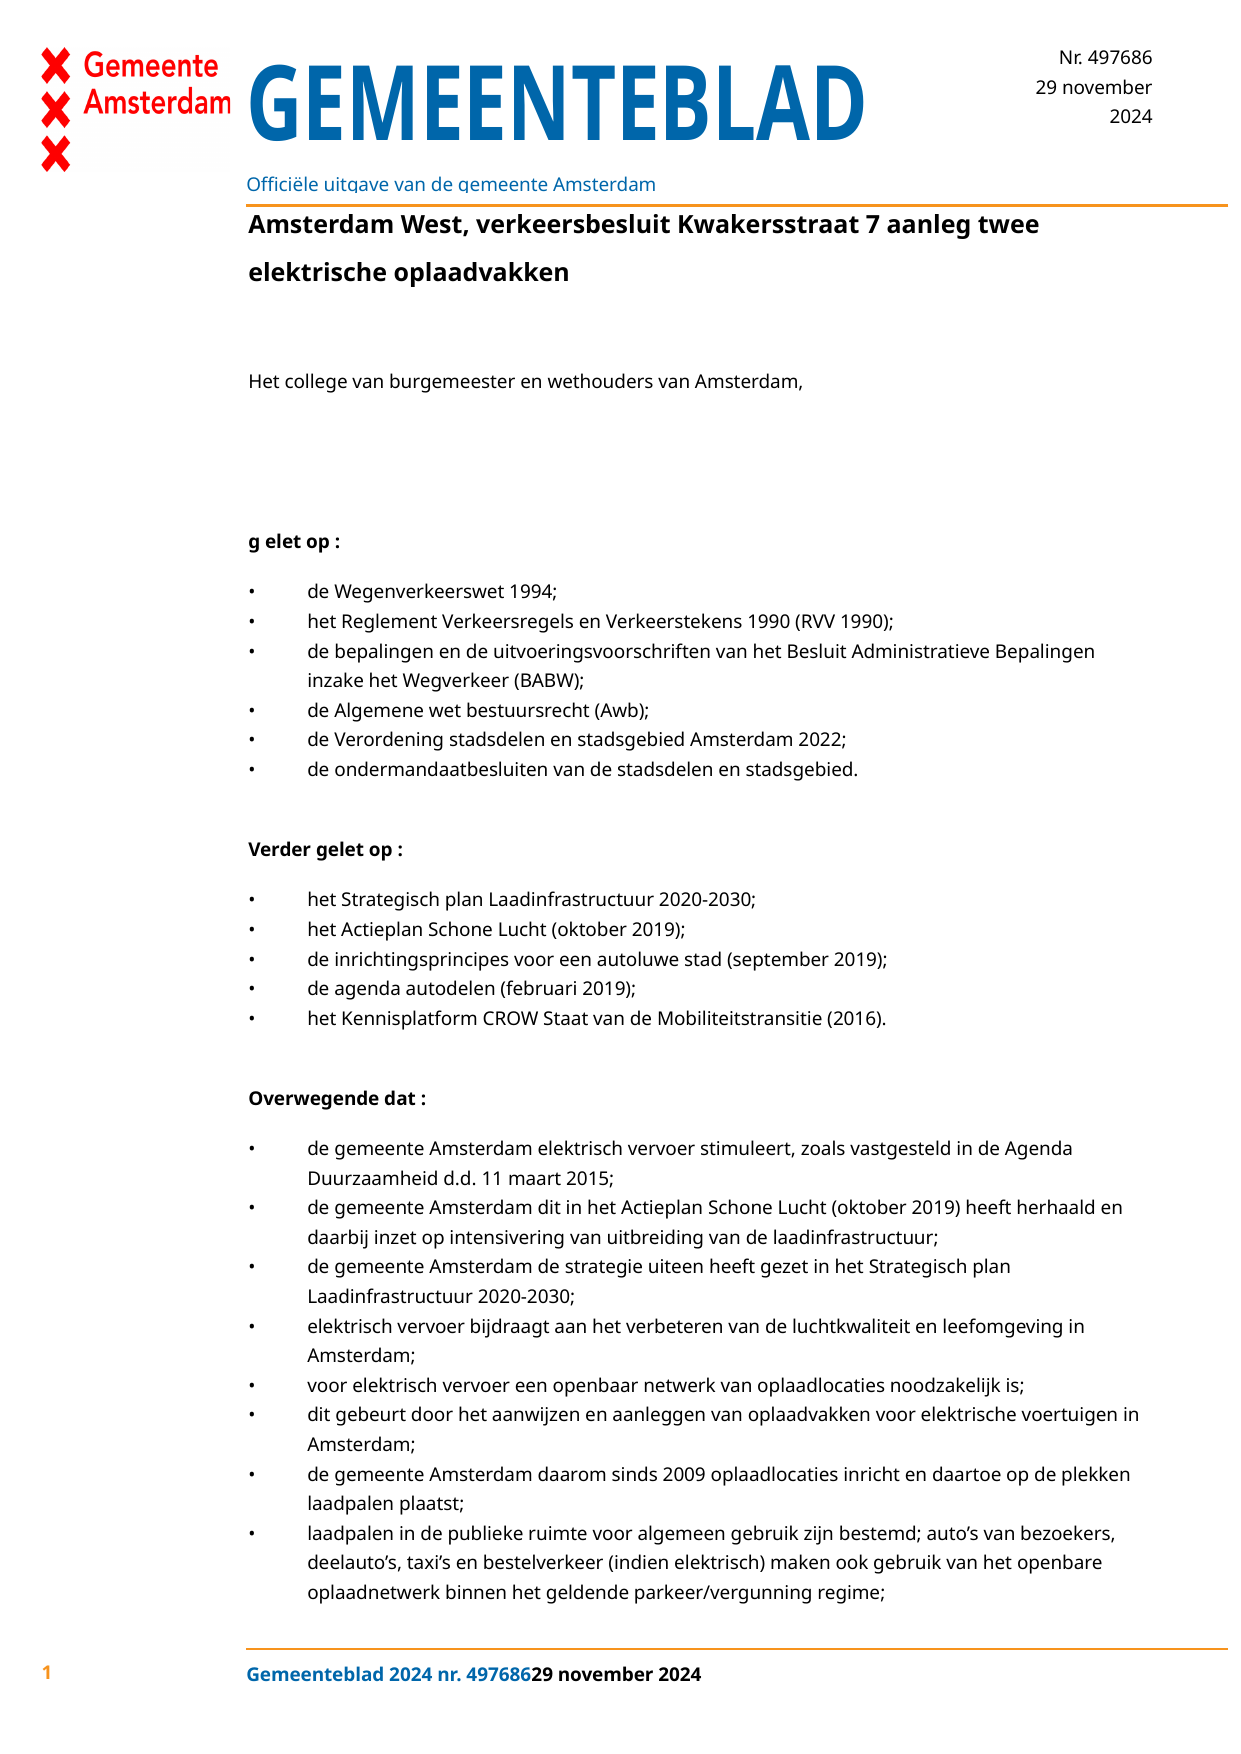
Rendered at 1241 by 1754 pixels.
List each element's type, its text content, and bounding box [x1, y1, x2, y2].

text Amsterdam West, verkeersbesluit Kwakersstraat 7 aanleg twee elektrische oplaadvakken [248, 207, 1152, 288]
list het Actieplan Schone Lucht (oktober 2019); [248, 916, 1152, 942]
list het Kennisplatform CROW Staat van de Mobiliteitstransitie (2016). [248, 1005, 1152, 1031]
list de gemeente Amsterdam dit in het Actieplan Schone Lucht (oktober 2019) heeft herhaald en daarbij inzet op intensivering van uitbreiding van de laadinfrastructuur; [248, 1194, 1152, 1250]
list de gemeente Amsterdam elektrisch vervoer stimuleert, zoals vastgesteld in de Agenda Duurzaamheid d.d. 11 maart 2015; [248, 1135, 1152, 1191]
list laadpalen in de publieke ruimte voor algemeen gebruik zijn bestemd; auto’s van bezoekers, deelauto’s, taxi’s en bestelverkeer (indien elektrisch) maken ook gebruik van het openbare oplaadnetwerk binnen het geldende parkeer/vergunning regime; [248, 1520, 1152, 1605]
text Verder gelet op : [248, 836, 1152, 862]
list elektrisch vervoer bijdraagt aan het verbeteren van de luchtkwaliteit en leefomgeving in Amsterdam; [248, 1313, 1152, 1368]
list het Strategisch plan Laadinfrastructuur 2020-2030; [248, 887, 1152, 912]
list de Verordening stadsdelen en stadsgebied Amsterdam 2022; [248, 727, 1152, 752]
list de Wegenverkeerswet 1994; [248, 579, 1152, 604]
list voor elektrisch vervoer een openbaar netwerk van oplaadlocaties noodzakelijk is; [248, 1372, 1152, 1398]
list de bepalingen en de uitvoeringsvoorschriften van het Besluit Administratieve Bepalingen inzake het Wegverkeer (BABW); [248, 638, 1152, 693]
list de gemeente Amsterdam de strategie uiteen heeft gezet in het Strategisch plan Laadinfrastructuur 2020-2030; [248, 1254, 1152, 1309]
list de agenda autodelen (februari 2019); [248, 975, 1152, 1001]
list de gemeente Amsterdam daarom sinds 2009 oplaadlocaties inricht en daartoe op de plekken laadpalen plaatst; [248, 1461, 1152, 1516]
text g elet op : [248, 528, 1152, 554]
text Het college van burgemeester en wethouders van Amsterdam, [248, 368, 1152, 394]
list de Algemene wet bestuursrecht (Awb); [248, 697, 1152, 723]
list dit gebeurt door het aanwijzen en aanleggen van oplaadvakken voor elektrische voertuigen in Amsterdam; [248, 1402, 1152, 1457]
list het Reglement Verkeersregels en Verkeerstekens 1990 (RVV 1990); [248, 608, 1152, 634]
list de inrichtingsprincipes voor een autoluwe stad (september 2019); [248, 946, 1152, 971]
list de ondermandaatbesluiten van de stadsdelen en stadsgebied. [248, 756, 1152, 782]
picture [41, 47, 231, 172]
text Overwegende dat : [248, 1085, 1152, 1111]
